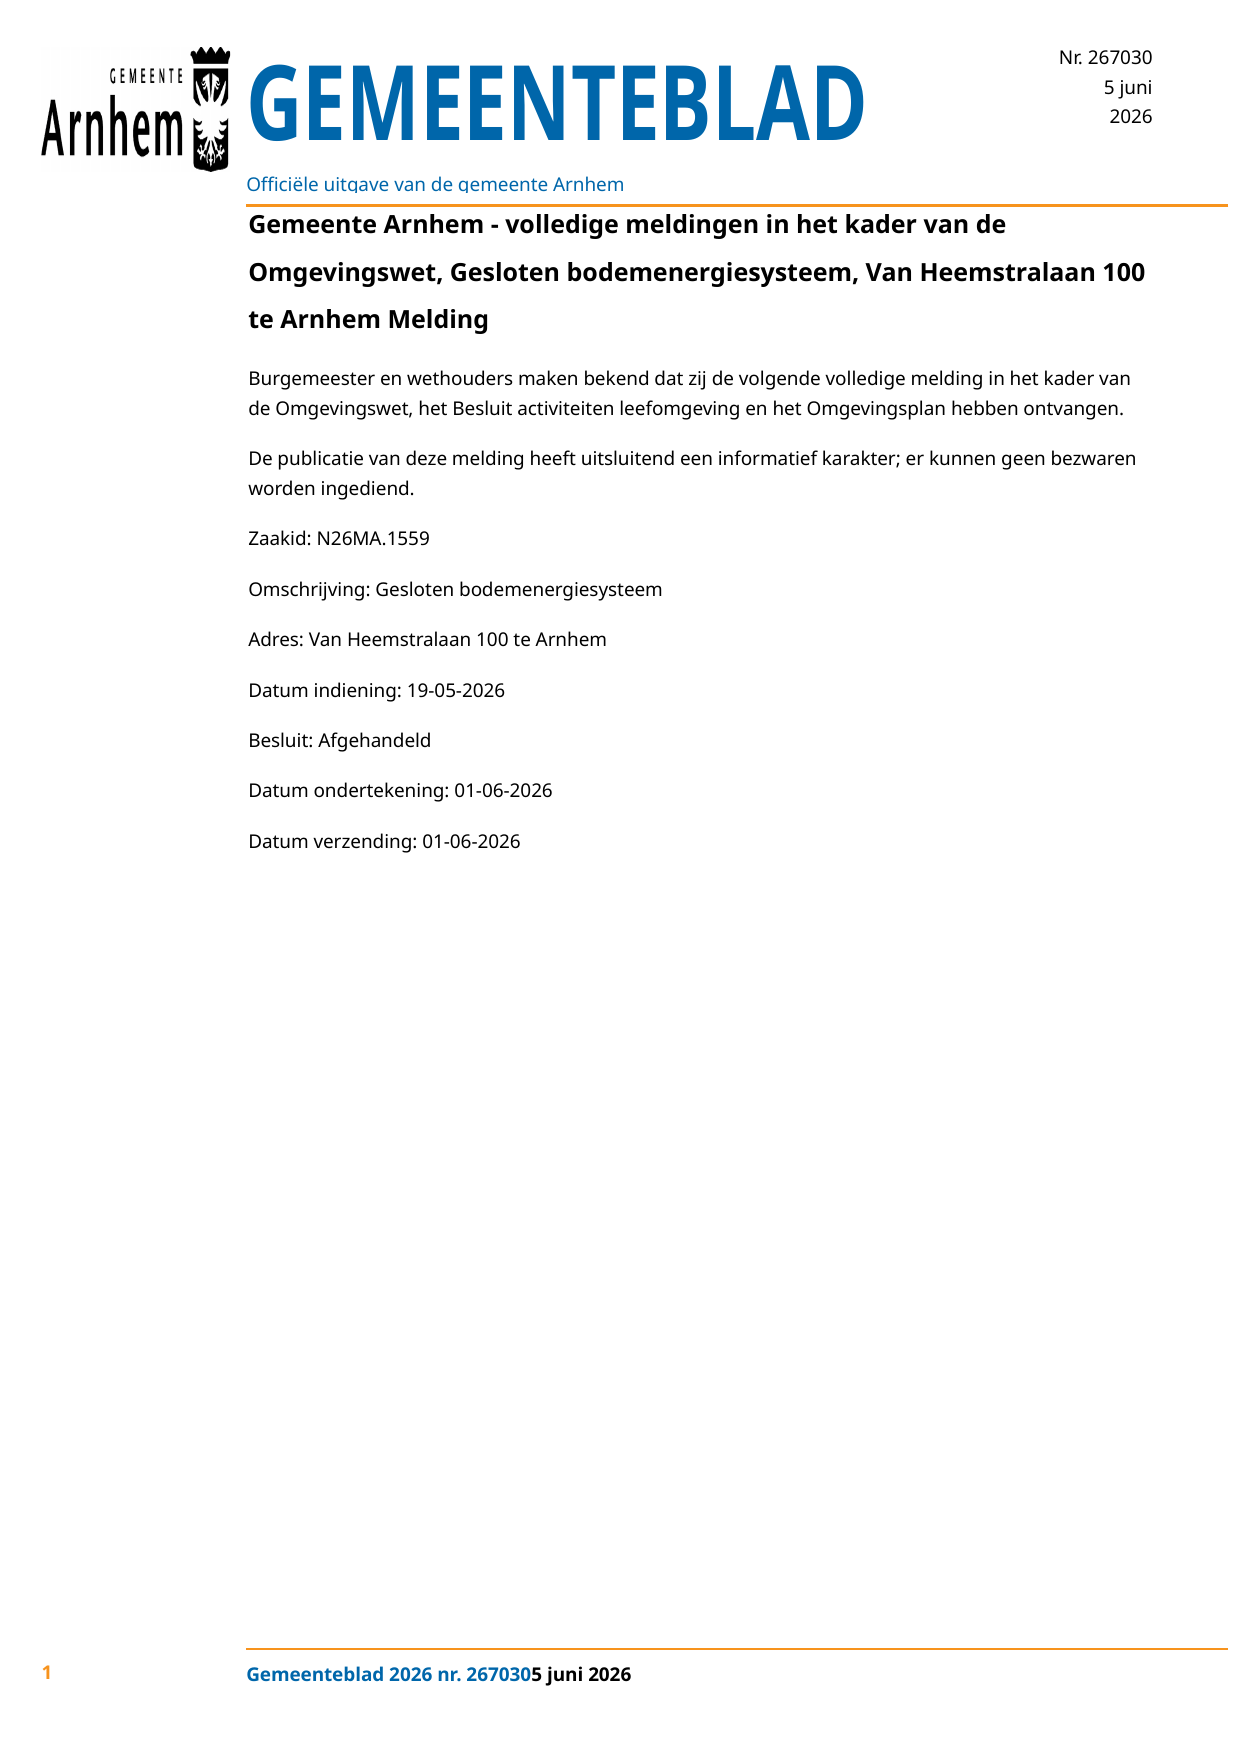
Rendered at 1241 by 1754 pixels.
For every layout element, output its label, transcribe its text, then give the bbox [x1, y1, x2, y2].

text Zaakid: N26MA.1559 [248, 526, 1152, 551]
text Besluit: Afgehandeld [248, 727, 1152, 753]
text Datum indiening: 19-05-2026 [248, 677, 1152, 702]
text Gemeente Arnhem - volledige meldingen in het kader van de Omgevingswet, Gesloten bodemenergiesysteem, Van Heemstralaan 100 te Arnhem Melding [248, 207, 1152, 336]
text Burgemeester en wethouders maken bekend dat zij de volgende volledige melding in het kader van de Omgevingswet, het Besluit activiteiten leefomgeving en het Omgevingsplan hebben ontvangen. [248, 366, 1152, 421]
picture [41, 47, 231, 172]
text Adres: Van Heemstralaan 100 te Arnhem [248, 626, 1152, 652]
text Omschrijving: Gesloten bodemenergiesysteem [248, 576, 1152, 602]
text Datum verzending: 01-06-2026 [248, 828, 1152, 854]
text De publicatie van deze melding heeft uitsluitend een informatief karakter; er kunnen geen bezwaren worden ingediend. [248, 446, 1152, 501]
text Datum ondertekening: 01-06-2026 [248, 778, 1152, 803]
